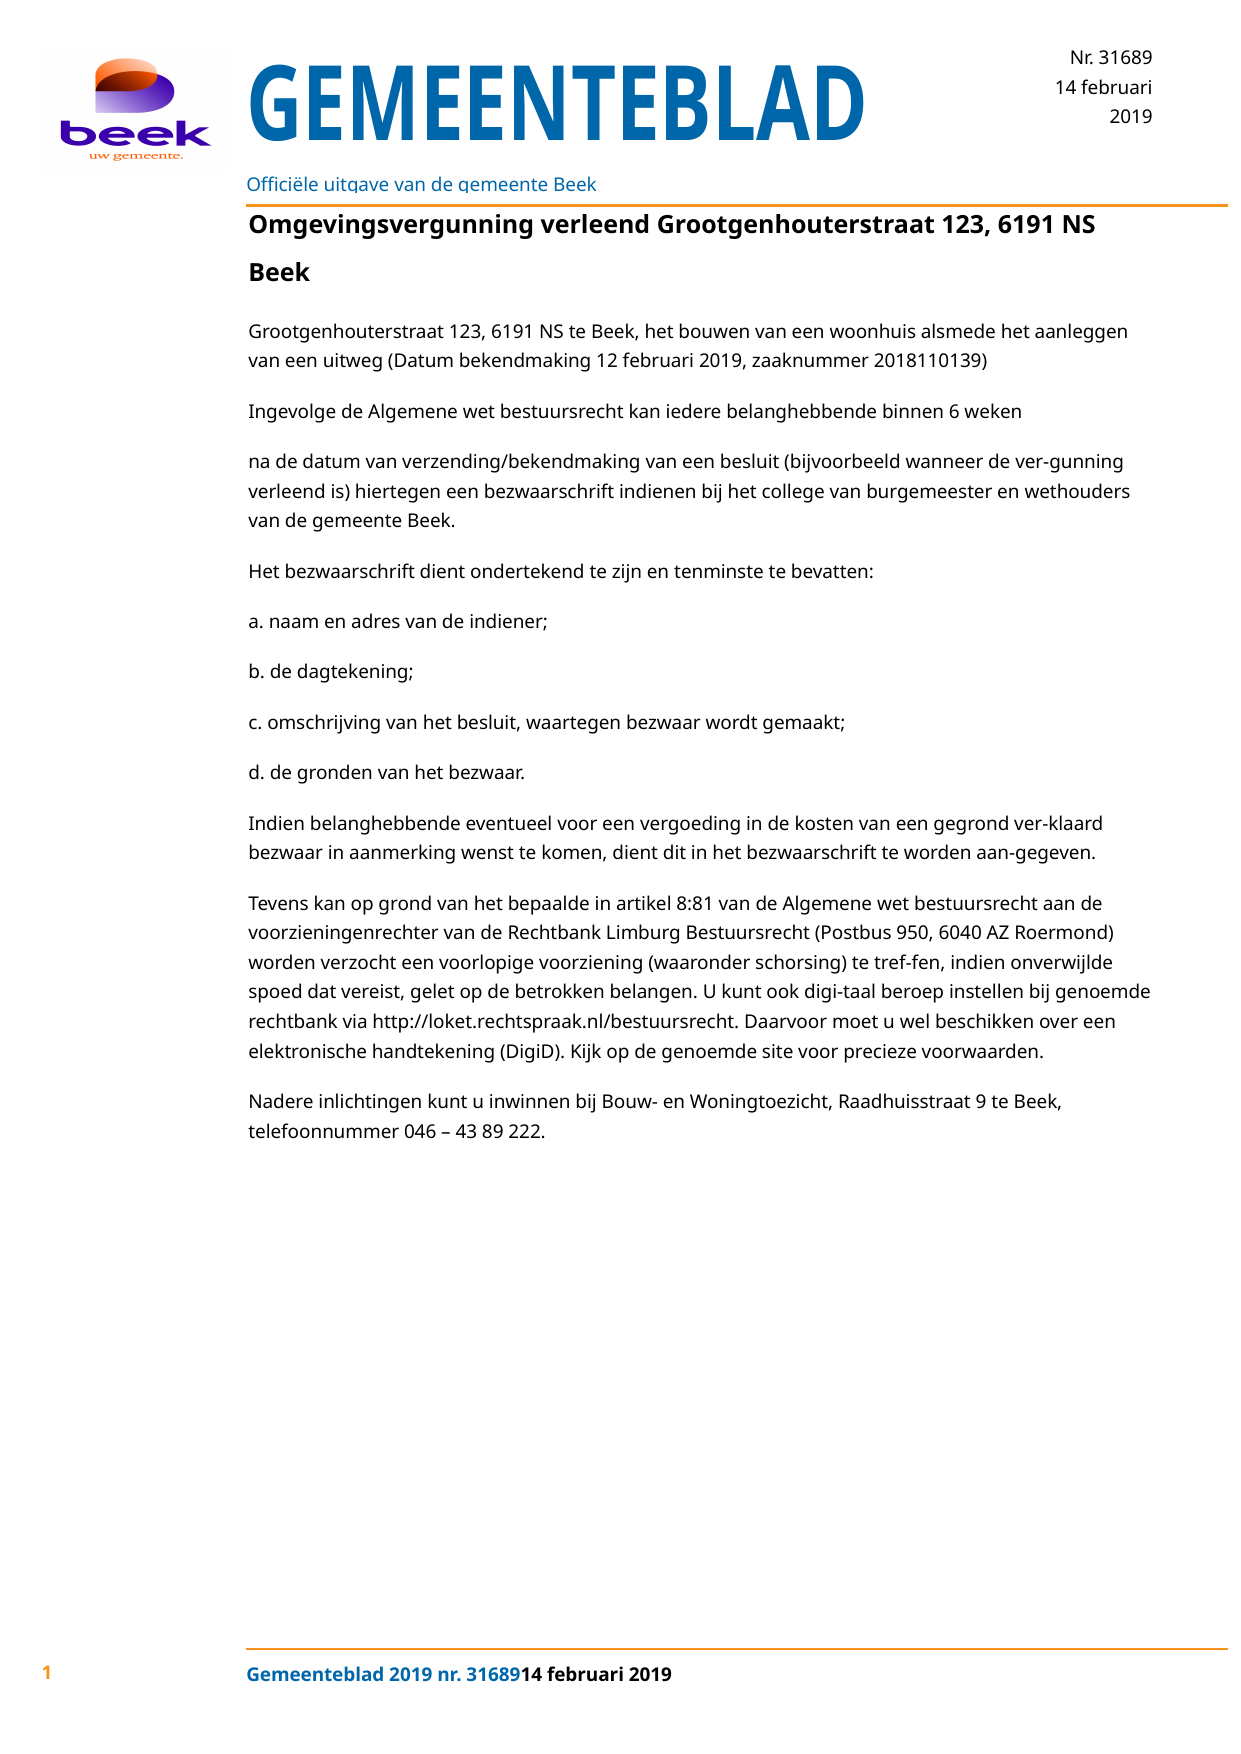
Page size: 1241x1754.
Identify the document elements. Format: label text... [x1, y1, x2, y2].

text c. omschrijving van het besluit, waartegen bezwaar wordt gemaakt; [248, 709, 1152, 735]
text d. de gronden van het bezwaar. [248, 759, 1152, 785]
text Omgevingsvergunning verleend Grootgenhouterstraat 123, 6191 NS Beek [248, 207, 1152, 288]
picture [41, 47, 231, 172]
text Indien belanghebbende eventueel voor een vergoeding in de kosten van een gegrond ver-klaard bezwaar in aanmerking wenst te komen, dient dit in het bezwaarschrift te worden aan-gegeven. [248, 810, 1152, 865]
text Ingevolge de Algemene wet bestuursrecht kan iedere belanghebbende binnen 6 weken [248, 398, 1152, 424]
text Nadere inlichtingen kunt u inwinnen bij Bouw- en Woningtoezicht, Raadhuisstraat 9 te Beek, telefoonnummer 046 – 43 89 222. [248, 1088, 1152, 1144]
text na de datum van verzending/bekendmaking van een besluit (bijvoorbeeld wanneer de ver-gunning verleend is) hiertegen een bezwaarschrift indienen bij het college van burgemeester en wethouders van de gemeente Beek. [248, 448, 1152, 533]
text Tevens kan op grond van het bepaalde in artikel 8:81 van de Algemene wet bestuursrecht aan de voorzieningenrechter van de Rechtbank Limburg Bestuursrecht (Postbus 950, 6040 AZ Roermond) worden verzocht een voorlopige voorziening (waaronder schorsing) te tref-fen, indien onverwijlde spoed dat vereist, gelet op de betrokken belangen. U kunt ook digi-taal beroep instellen bij genoemde rechtbank via http://loket.rechtspraak.nl/bestuursrecht. Daarvoor moet u wel beschikken over een elektronische handtekening (DigiD). Kijk op de genoemde site voor precieze voorwaarden. [248, 890, 1152, 1064]
text Grootgenhouterstraat 123, 6191 NS te Beek, het bouwen van een woonhuis alsmede het aanleggen van een uitweg (Datum bekendmaking 12 februari 2019, zaaknummer 2018110139) [248, 318, 1152, 373]
text a. naam en adres van de indiener; [248, 608, 1152, 634]
text Het bezwaarschrift dient ondertekend te zijn en tenminste te bevatten: [248, 558, 1152, 584]
text b. de dagtekening; [248, 659, 1152, 684]
